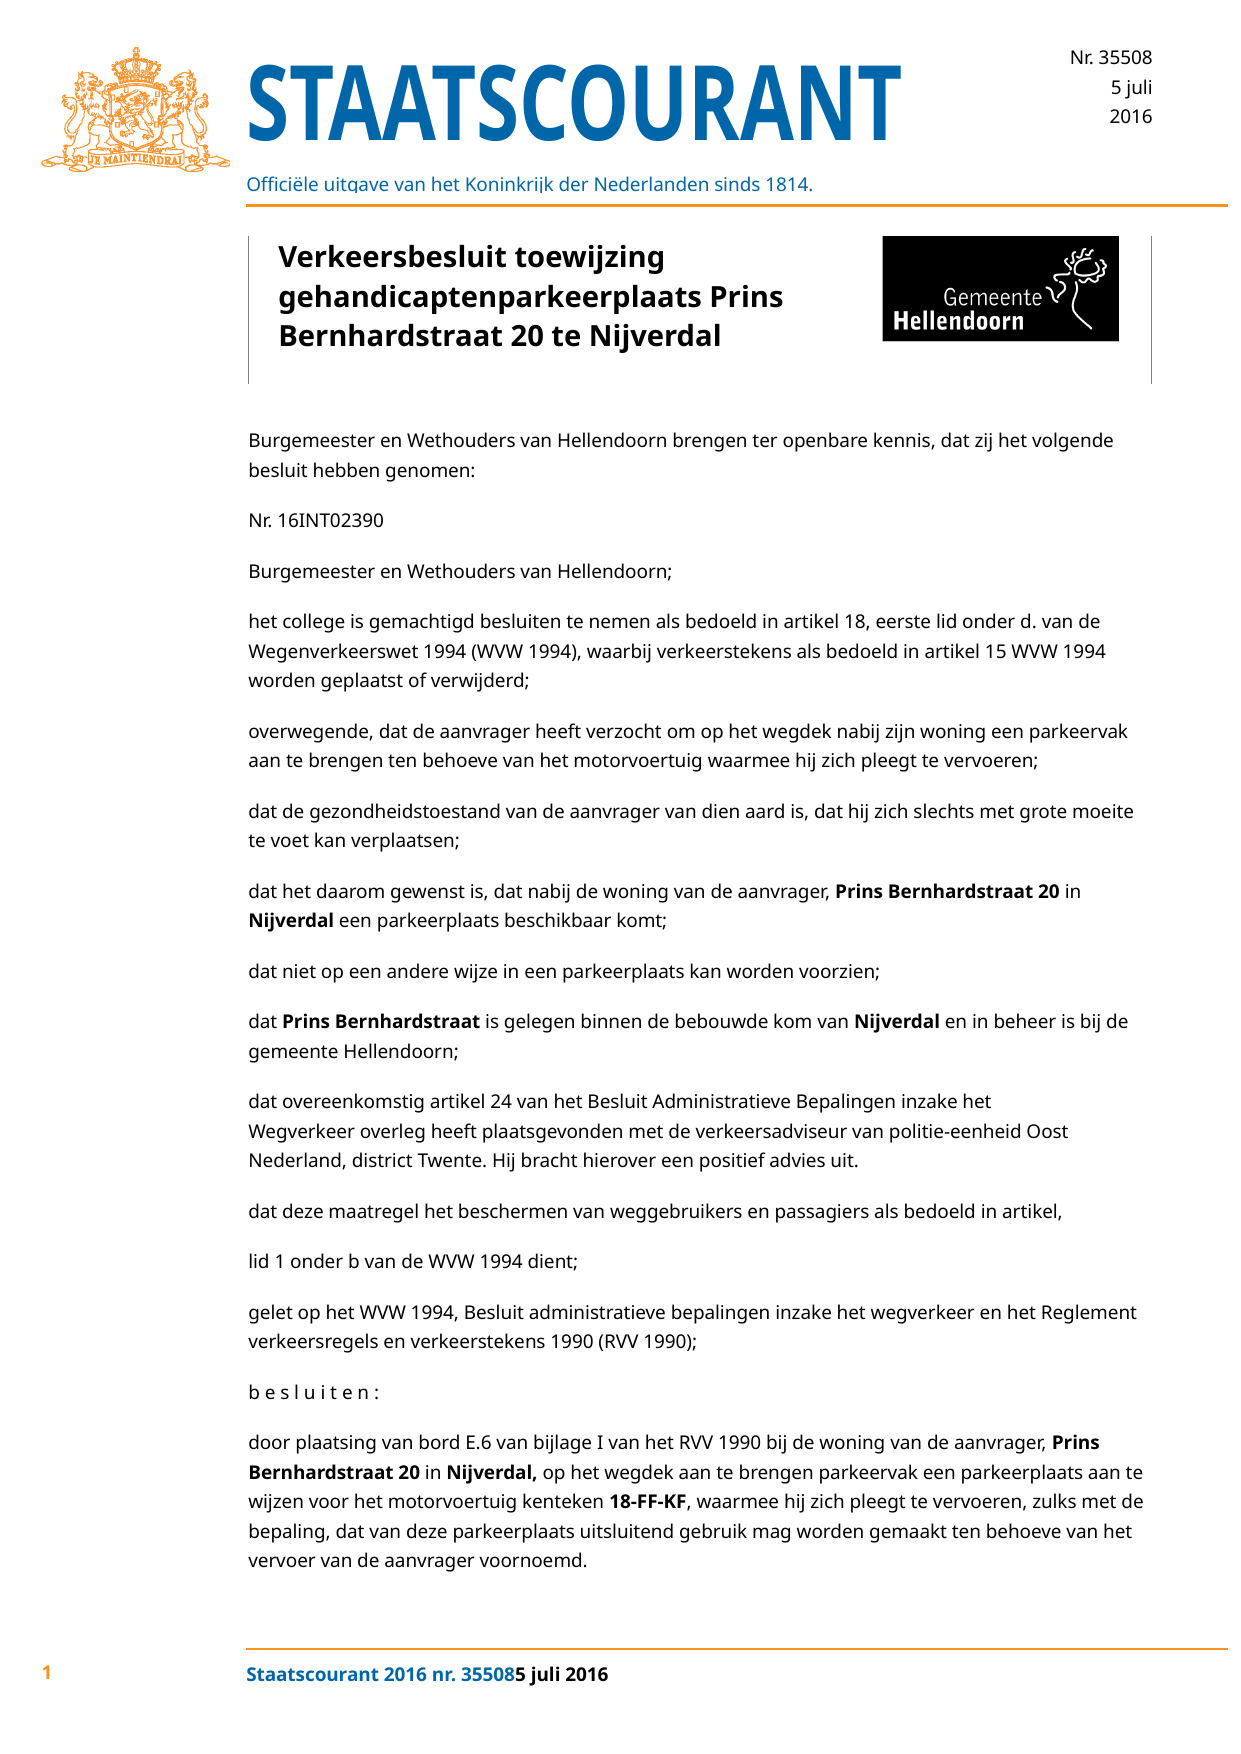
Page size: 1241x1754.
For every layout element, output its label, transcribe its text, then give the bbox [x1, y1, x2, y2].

text dat niet op een andere wijze in een parkeerplaats kan worden voorzien; [248, 958, 1152, 984]
text door plaatsing van bord E.6 van bijlage I van het RVV 1990 bij de woning van de aanvrager, Prins Bernhardstraat 20 in Nijverdal, op het wegdek aan te brengen parkeervak een parkeerplaats aan te wijzen voor het motorvoertuig kenteken 18-FF-KF, waarmee hij zich pleegt te vervoeren, zulks met de bepaling, dat van deze parkeerplaats uitsluitend gebruik mag worden gemaakt ten behoeve van het vervoer van de aanvrager voornoemd. [248, 1429, 1152, 1573]
text b e s l u i t e n : [248, 1379, 1152, 1404]
picture [882, 236, 1119, 342]
text dat deze maatregel het beschermen van weggebruikers en passagiers als bedoeld in artikel, [248, 1198, 1152, 1224]
text overwegende, dat de aanvrager heeft verzocht om op het wegdek nabij zijn woning een parkeervak aan te brengen ten behoeve van het motorvoertuig waarmee hij zich pleegt te vervoeren; [248, 718, 1152, 773]
text dat overeenkomstig artikel 24 van het Besluit Administratieve Bepalingen inzake het Wegverkeer overleg heeft plaatsgevonden met de verkeersadviseur van politie-eenheid Oost Nederland, district Twente. Hij bracht hierover een positief advies uit. [248, 1088, 1152, 1173]
text dat Prins Bernhardstraat is gelegen binnen de bebouwde kom van Nijverdal en in beheer is bij de gemeente Hellendoorn; [248, 1008, 1152, 1064]
text het college is gemachtigd besluiten te nemen als bedoeld in artikel 18, eerste lid onder d. van de Wegenverkeerswet 1994 (WVW 1994), waarbij verkeerstekens als bedoeld in artikel 15 WVW 1994 worden geplaatst of verwijderd; [248, 608, 1152, 693]
text dat het daarom gewenst is, dat nabij de woning van de aanvrager, Prins Bernhardstraat 20 in Nijverdal een parkeerplaats beschikbaar komt; [248, 878, 1152, 933]
table_header [850, 236, 1151, 384]
picture [41, 47, 231, 172]
text Burgemeester en Wethouders van Hellendoorn; [248, 558, 1152, 584]
text Nr. 16INT02390 [248, 508, 1152, 533]
text dat de gezondheidstoestand van de aanvrager van dien aard is, dat hij zich slechts met grote moeite te voet kan verplaatsen; [248, 798, 1152, 853]
text lid 1 onder b van de WVW 1994 dient; [248, 1248, 1152, 1274]
table_header Verkeersbesluit toewijzing gehandicaptenparkeerplaats Prins Bernhardstraat 20 te Nijverdal [249, 236, 850, 384]
text Burgemeester en Wethouders van Hellendoorn brengen ter openbare kennis, dat zij het volgende besluit hebben genomen: [248, 428, 1152, 483]
text gelet op het WVW 1994, Besluit administratieve bepalingen inzake het wegverkeer en het Reglement verkeersregels en verkeerstekens 1990 (RVV 1990); [248, 1299, 1152, 1354]
